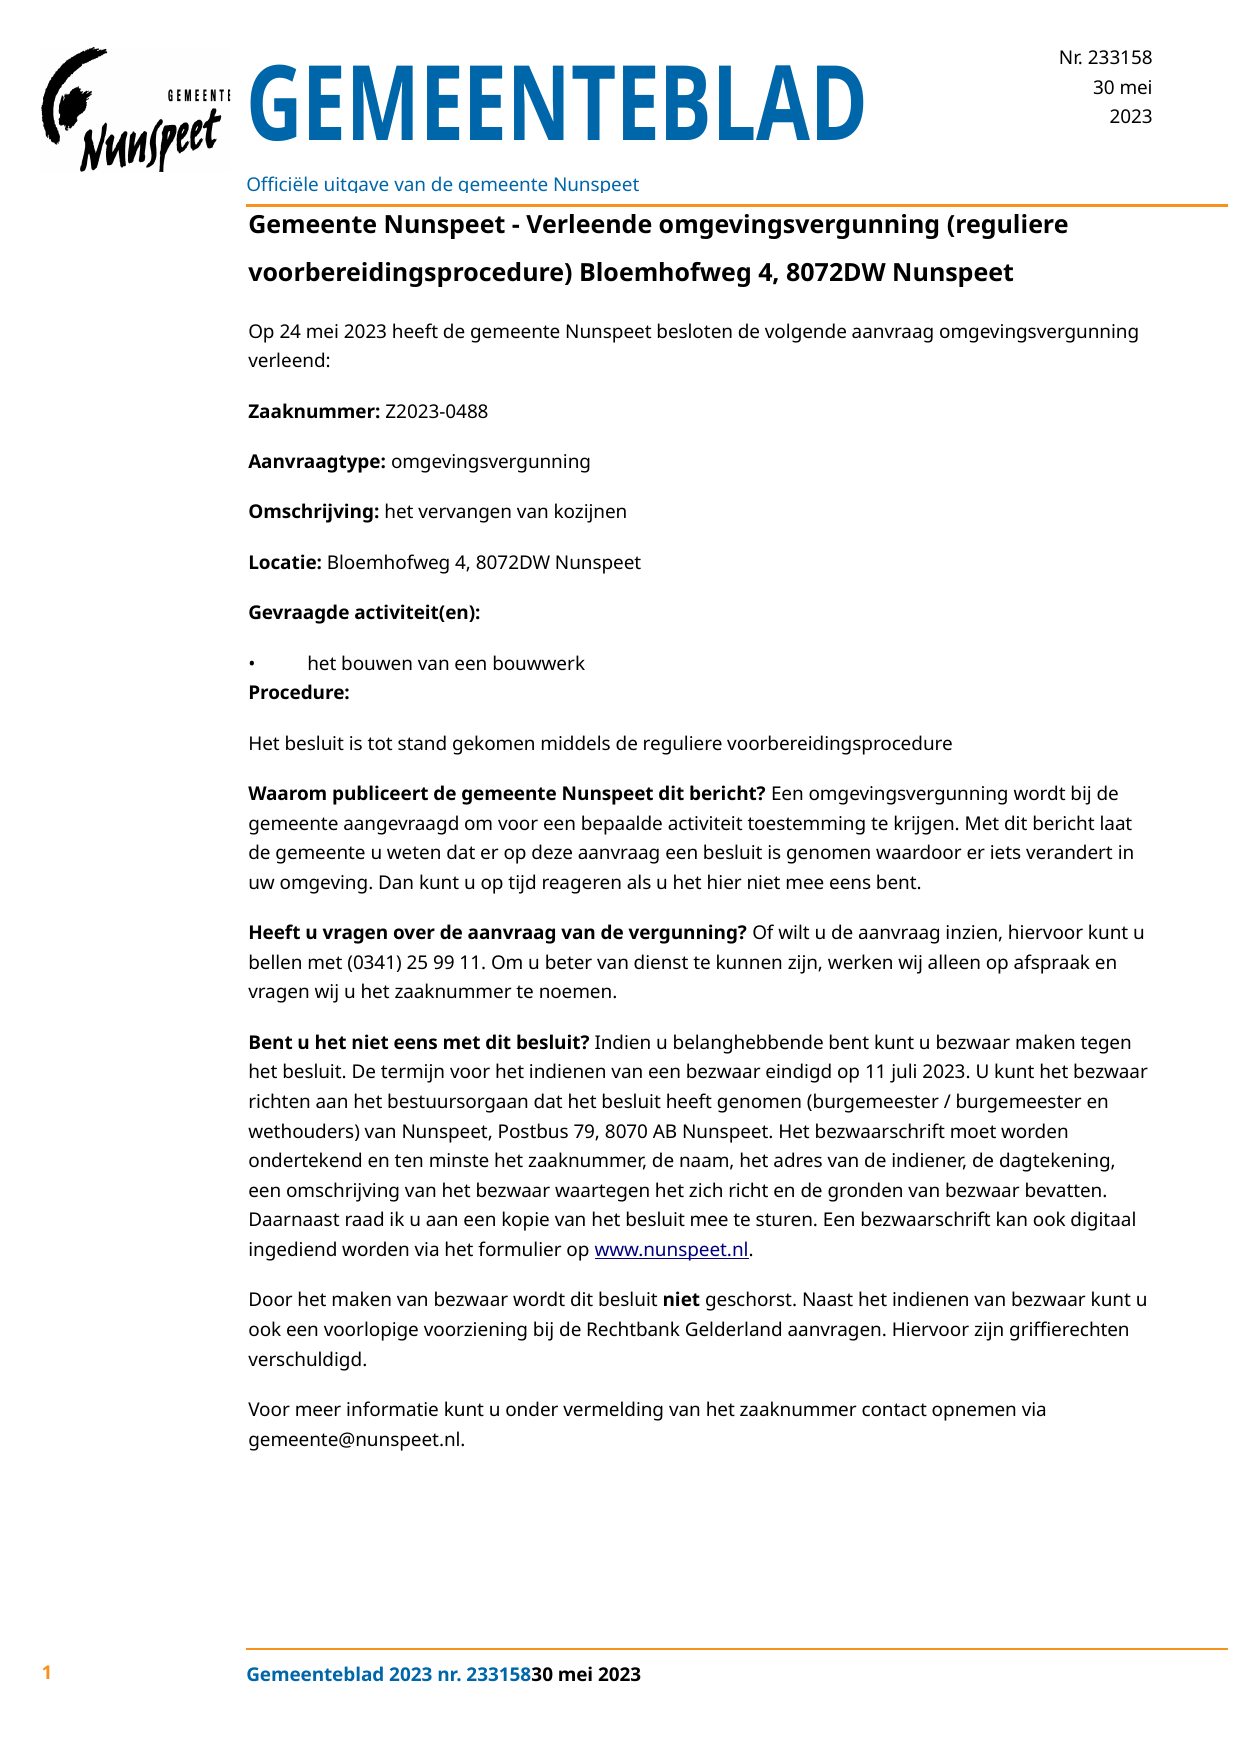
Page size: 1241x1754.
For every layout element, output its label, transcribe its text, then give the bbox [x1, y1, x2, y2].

text Aanvraagtype: omgevingsvergunning [248, 448, 1152, 474]
list het bouwen van een bouwwerk [248, 650, 1152, 676]
picture [41, 47, 231, 172]
text Heeft u vragen over de aanvraag van de vergunning? Of wilt u de aanvraag inzien, hiervoor kunt u bellen met (0341) 25 99 11. Om u beter van dienst te kunnen zijn, werken wij alleen op afspraak en vragen wij u het zaaknummer te noemen. [248, 919, 1152, 1004]
text Door het maken van bezwaar wordt dit besluit niet geschorst. Naast het indienen van bezwaar kunt u ook een voorlopige voorziening bij de Rechtbank Gelderland aanvragen. Hiervoor zijn griffierechten verschuldigd. [248, 1287, 1152, 1372]
text Waarom publiceert de gemeente Nunspeet dit bericht? Een omgevingsvergunning wordt bij de gemeente aangevraagd om voor een bepaalde activiteit toestemming te krijgen. Met dit bericht laat de gemeente u weten dat er op deze aanvraag een besluit is genomen waardoor er iets verandert in uw omgeving. Dan kunt u op tijd reageren als u het hier niet mee eens bent. [248, 780, 1152, 895]
text Het besluit is tot stand gekomen middels de reguliere voorbereidingsprocedure [248, 730, 1152, 756]
text Op 24 mei 2023 heeft de gemeente Nunspeet besloten de volgende aanvraag omgevingsvergunning verleend: [248, 318, 1152, 373]
text Locatie: Bloemhofweg 4, 8072DW Nunspeet [248, 549, 1152, 575]
text Omschrijving: het vervangen van kozijnen [248, 499, 1152, 524]
text Zaaknummer: Z2023-0488 [248, 398, 1152, 424]
text Procedure: [248, 679, 1152, 705]
text Bent u het niet eens met dit besluit? Indien u belanghebbende bent kunt u bezwaar maken tegen het besluit. De termijn voor het indienen van een bezwaar eindigd op 11 juli 2023. U kunt het bezwaar richten aan het bestuursorgaan dat het besluit heeft genomen (burgemeester / burgemeester en wethouders) van Nunspeet, Postbus 79, 8070 AB Nunspeet. Het bezwaarschrift moet worden ondertekend en ten minste het zaaknummer, de naam, het adres van de indiener, de dagtekening, een omschrijving van het bezwaar waartegen het zich richt en de gronden van bezwaar bevatten. Daarnaast raad ik u aan een kopie van het besluit mee te sturen. Een bezwaarschrift kan ook digitaal ingediend worden via het formulier op www.nunspeet.nl. [248, 1029, 1152, 1262]
text Gemeente Nunspeet - Verleende omgevingsvergunning (reguliere voorbereidingsprocedure) Bloemhofweg 4, 8072DW Nunspeet [248, 207, 1152, 288]
text Voor meer informatie kunt u onder vermelding van het zaaknummer contact opnemen via gemeente@nunspeet.nl. [248, 1396, 1152, 1452]
text Gevraagde activiteit(en): [248, 599, 1152, 625]
